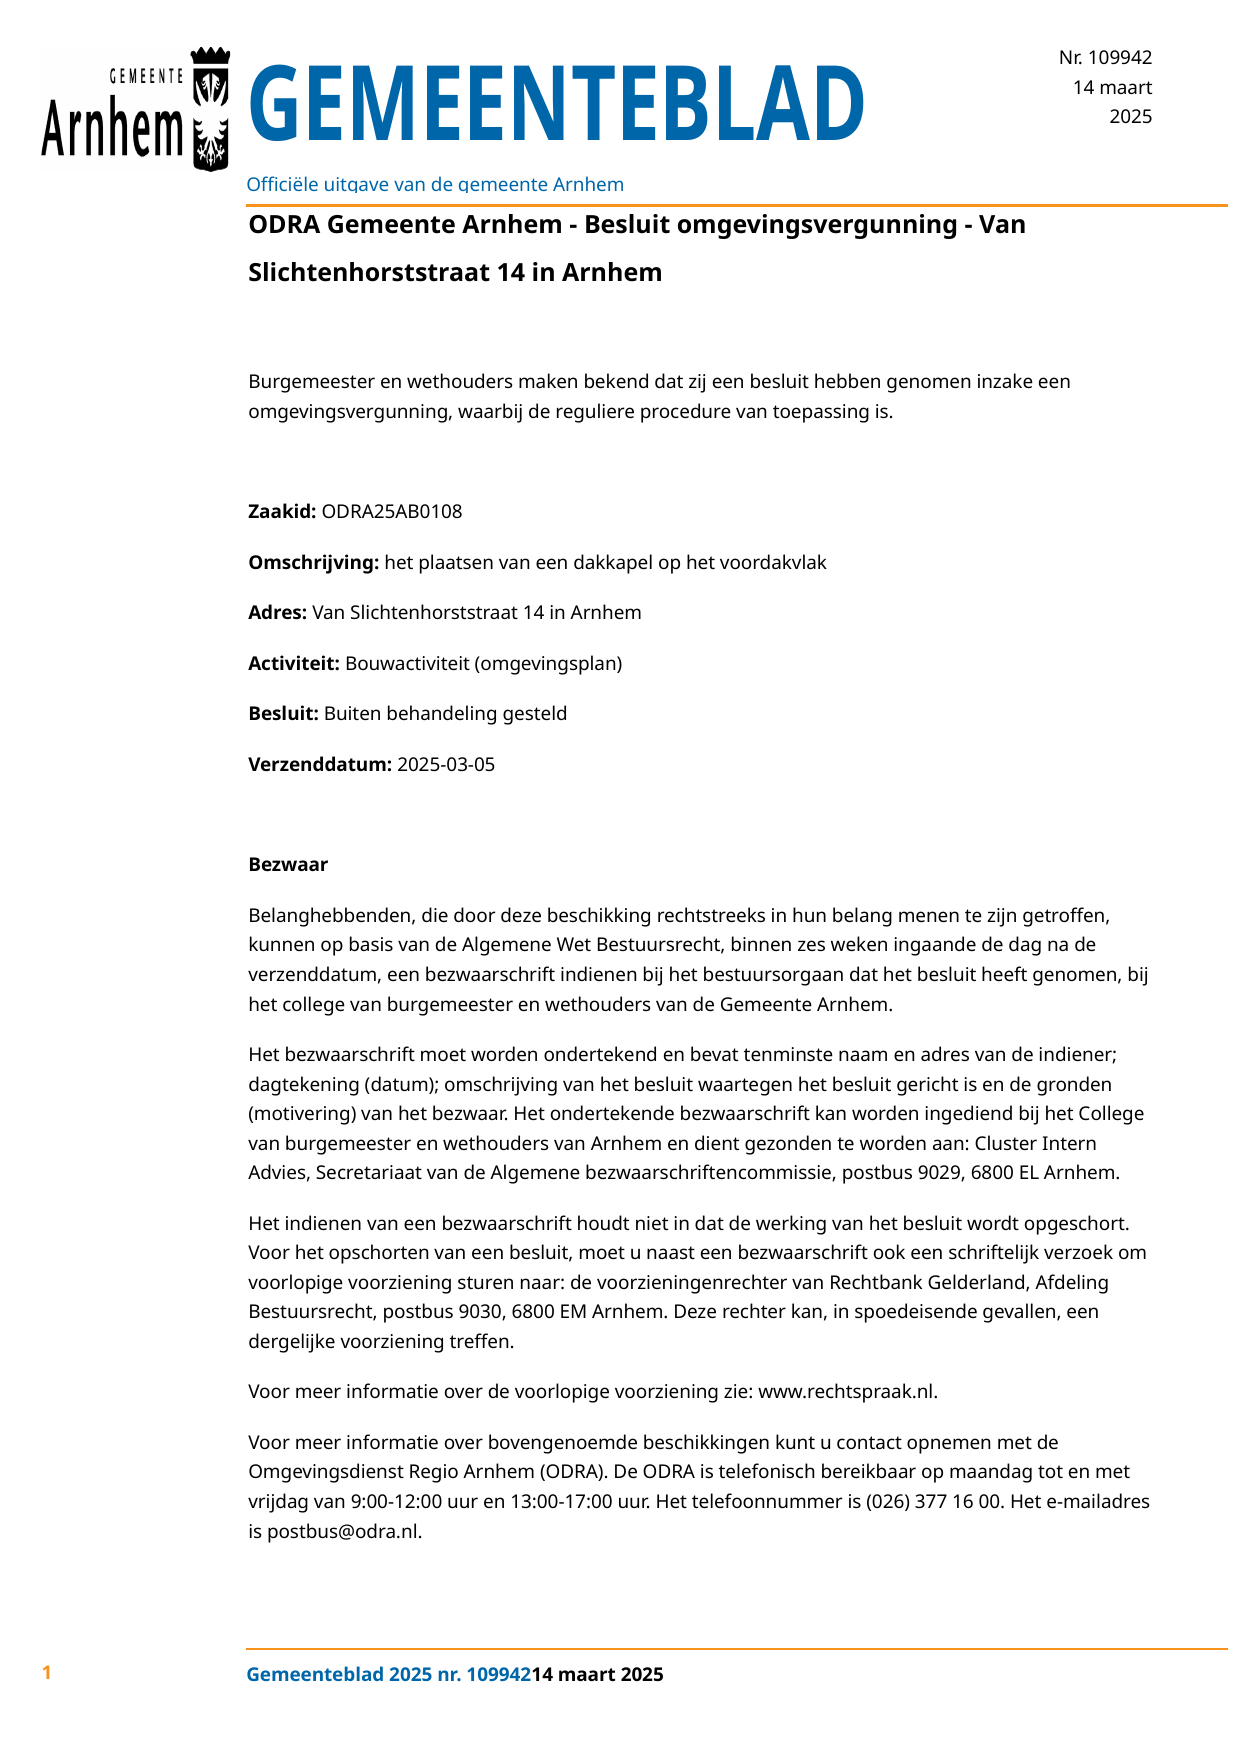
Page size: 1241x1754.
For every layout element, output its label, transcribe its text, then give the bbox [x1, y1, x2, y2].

text Zaakid: ODRA25AB0108 [248, 499, 1152, 524]
text Omschrijving: het plaatsen van een dakkapel op het voordakvlak [248, 549, 1152, 575]
text Verzenddatum: 2025-03-05 [248, 751, 1152, 777]
text Voor meer informatie over de voorlopige voorziening zie: www.rechtspraak.nl. [248, 1379, 1152, 1404]
text Voor meer informatie over bovengenoemde beschikkingen kunt u contact opnemen met de Omgevingsdienst Regio Arnhem (ODRA). De ODRA is telefonisch bereikbaar op maandag tot en met vrijdag van 9:00-12:00 uur en 13:00-17:00 uur. Het telefoonnummer is (026) 377 16 00. Het e-mailadres is postbus@odra.nl. [248, 1429, 1152, 1544]
text Bezwaar [248, 852, 1152, 877]
text Activiteit: Bouwactiviteit (omgevingsplan) [248, 650, 1152, 676]
text Besluit: Buiten behandeling gesteld [248, 700, 1152, 726]
text Belanghebbenden, die door deze beschikking rechtstreeks in hun belang menen te zijn getroffen, kunnen op basis van de Algemene Wet Bestuursrecht, binnen zes weken ingaande de dag na de verzenddatum, een bezwaarschrift indienen bij het bestuursorgaan dat het besluit heeft genomen, bij het college van burgemeester en wethouders van de Gemeente Arnhem. [248, 902, 1152, 1017]
text Adres: Van Slichtenhorststraat 14 in Arnhem [248, 599, 1152, 625]
text Het indienen van een bezwaarschrift houdt niet in dat de werking van het besluit wordt opgeschort. Voor het opschorten van een besluit, moet u naast een bezwaarschrift ook een schriftelijk verzoek om voorlopige voorziening sturen naar: de voorzieningenrechter van Rechtbank Gelderland, Afdeling Bestuursrecht, postbus 9030, 6800 EM Arnhem. Deze rechter kan, in spoedeisende gevallen, een dergelijke voorziening treffen. [248, 1210, 1152, 1354]
picture [41, 47, 231, 172]
text Burgemeester en wethouders maken bekend dat zij een besluit hebben genomen inzake een omgevingsvergunning, waarbij de reguliere procedure van toepassing is. [248, 368, 1152, 424]
text ODRA Gemeente Arnhem - Besluit omgevingsvergunning - Van Slichtenhorststraat 14 in Arnhem [248, 207, 1152, 288]
text Het bezwaarschrift moet worden ondertekend en bevat tenminste naam en adres van de indiener; dagtekening (datum); omschrijving van het besluit waartegen het besluit gericht is en de gronden (motivering) van het bezwaar. Het ondertekende bezwaarschrift kan worden ingediend bij het College van burgemeester en wethouders van Arnhem en dient gezonden te worden aan: Cluster Intern Advies, Secretariaat van de Algemene bezwaarschriftencommissie, postbus 9029, 6800 EL Arnhem. [248, 1041, 1152, 1185]
